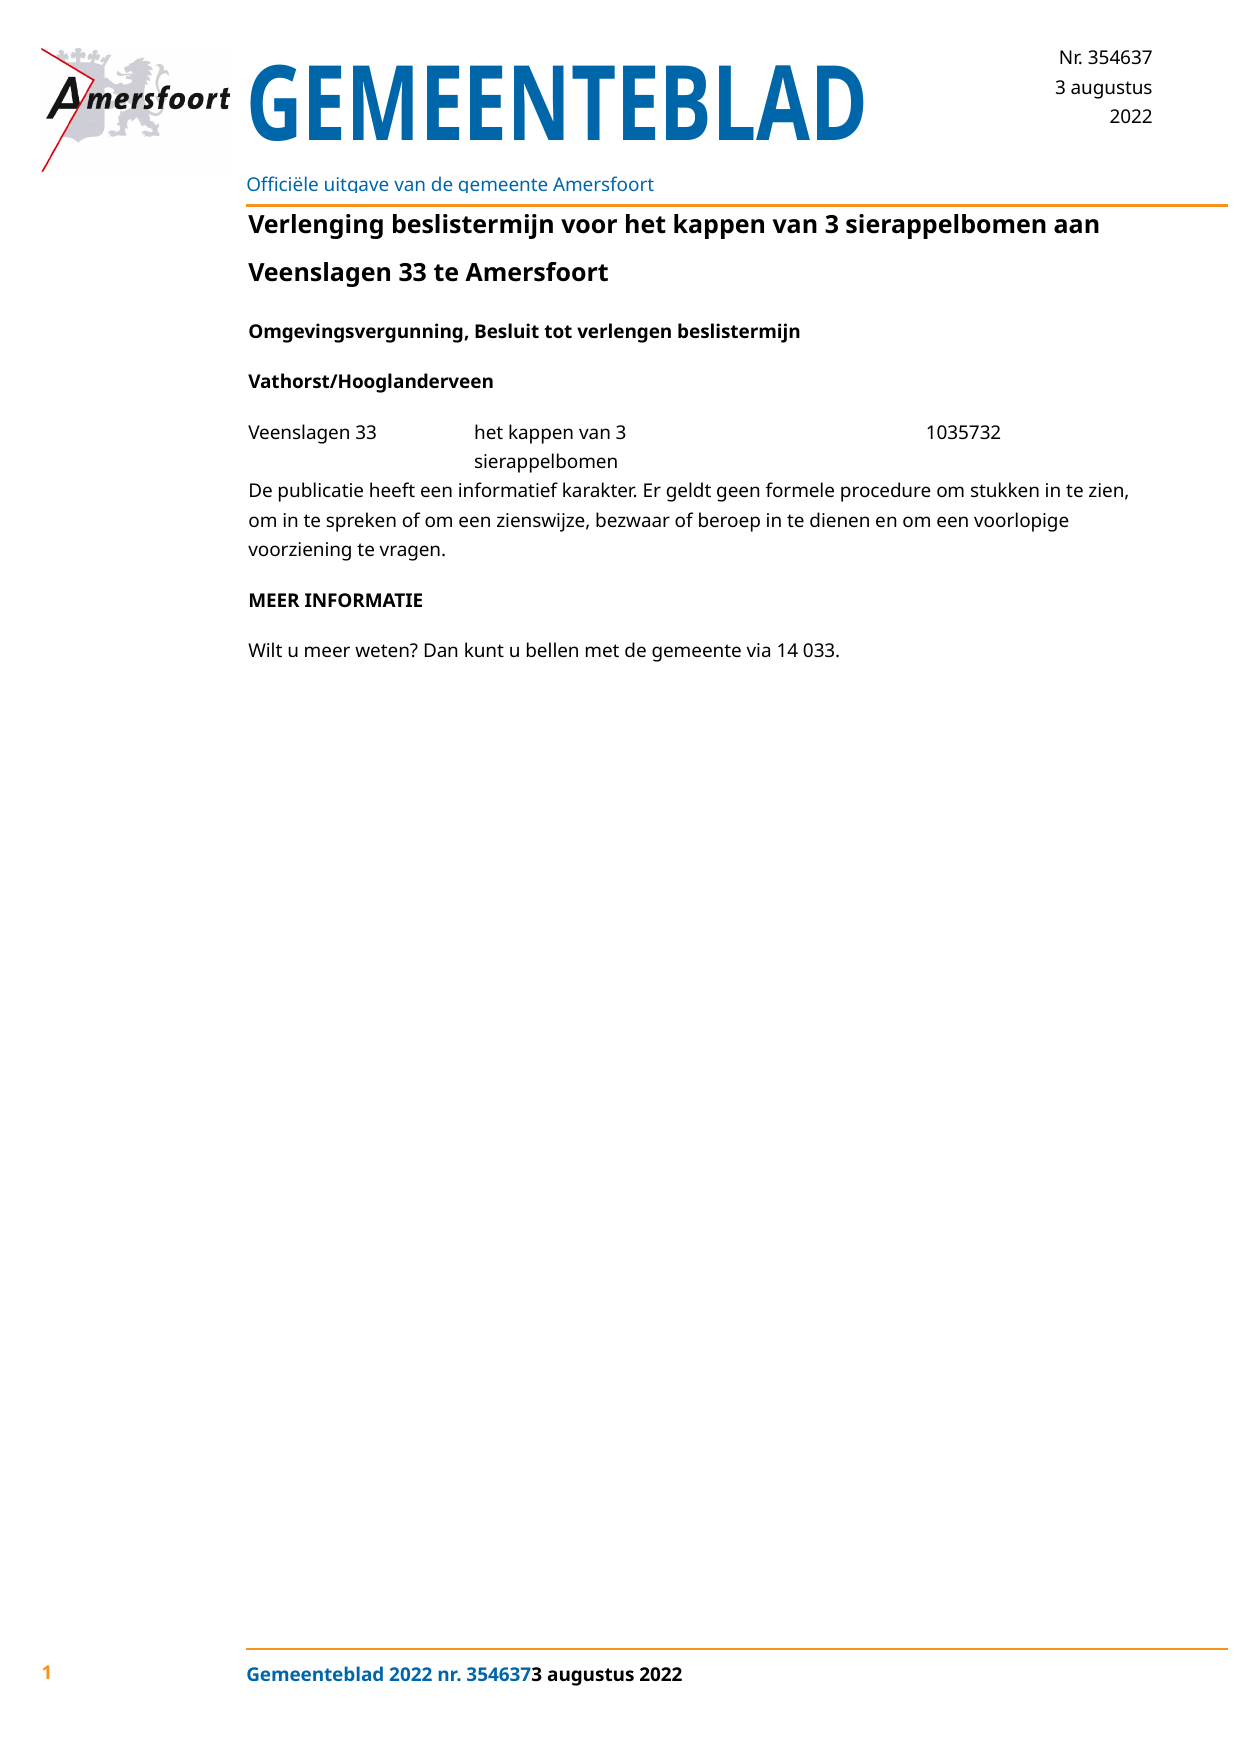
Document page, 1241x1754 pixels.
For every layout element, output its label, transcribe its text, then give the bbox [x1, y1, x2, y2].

text Wilt u meer weten? Dan kunt u bellen met de gemeente via 14 033. [248, 637, 1152, 663]
table_header het kappen van 3 sierappelbomen [474, 419, 700, 474]
table_header Veenslagen 33 [248, 419, 474, 474]
table_header [700, 419, 926, 474]
text MEER INFORMATIE [248, 587, 1152, 613]
picture [41, 47, 231, 172]
text De publicatie heeft een informatief karakter. Er geldt geen formele procedure om stukken in te zien, om in te spreken of om een zienswijze, bezwaar of beroep in te dienen en om een voorlopige voorziening te vragen. [248, 477, 1152, 562]
text Omgevingsvergunning, Besluit tot verlengen beslistermijn [248, 318, 1152, 344]
text Vathorst/Hooglanderveen [248, 368, 1152, 394]
text Verlenging beslistermijn voor het kappen van 3 sierappelbomen aan Veenslagen 33 te Amersfoort [248, 207, 1152, 288]
table_header 1035732 [926, 419, 1152, 474]
